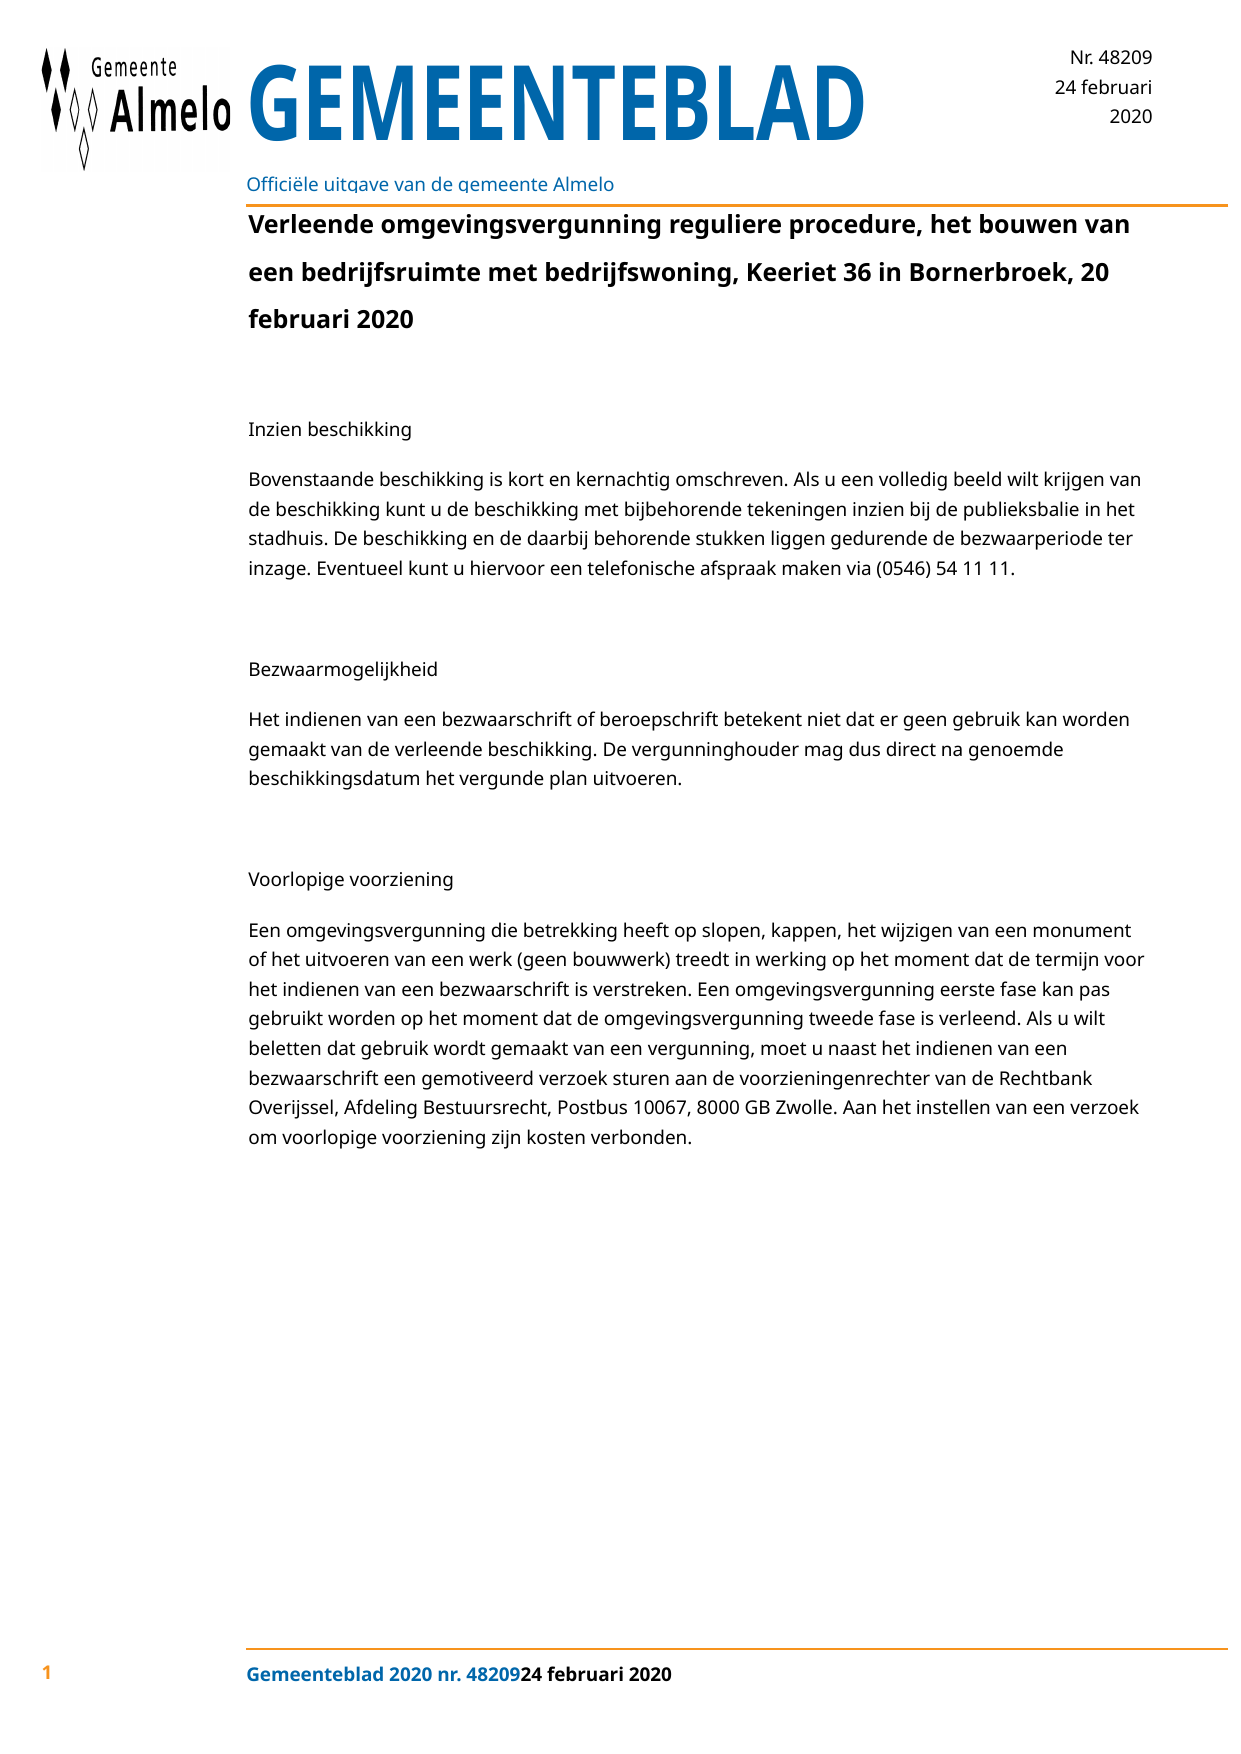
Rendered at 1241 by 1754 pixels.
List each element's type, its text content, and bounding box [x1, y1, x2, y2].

text Bezwaarmogelijkheid [248, 656, 1152, 682]
picture [41, 47, 231, 172]
text Verleende omgevingsvergunning reguliere procedure, het bouwen van een bedrijfsruimte met bedrijfswoning, Keeriet 36 in Bornerbroek, 20 februari 2020 [248, 207, 1152, 336]
text Bovenstaande beschikking is kort en kernachtig omschreven. Als u een volledig beeld wilt krijgen van de beschikking kunt u de beschikking met bijbehorende tekeningen inzien bij de publieksbalie in het stadhuis. De beschikking en de daarbij behorende stukken liggen gedurende de bezwaarperiode ter inzage. Eventueel kunt u hiervoor een telefonische afspraak maken via (0546) 54 11 11. [248, 466, 1152, 581]
text Inzien beschikking [248, 416, 1152, 442]
text Voorlopige voorziening [248, 866, 1152, 892]
text Een omgevingsvergunning die betrekking heeft op slopen, kappen, het wijzigen van een monument of het uitvoeren van een werk (geen bouwwerk) treedt in werking op het moment dat de termijn voor het indienen van een bezwaarschrift is verstreken. Een omgevingsvergunning eerste fase kan pas gebruikt worden op het moment dat de omgevingsvergunning tweede fase is verleend. Als u wilt beletten dat gebruik wordt gemaakt van een vergunning, moet u naast het indienen van een bezwaarschrift een gemotiveerd verzoek sturen aan de voorzieningenrechter van de Rechtbank Overijssel, Afdeling Bestuursrecht, Postbus 10067, 8000 GB Zwolle. Aan het instellen van een verzoek om voorlopige voorziening zijn kosten verbonden. [248, 917, 1152, 1149]
text Het indienen van een bezwaarschrift of beroepschrift betekent niet dat er geen gebruik kan worden gemaakt van de verleende beschikking. De vergunninghouder mag dus direct na genoemde beschikkingsdatum het vergunde plan uitvoeren. [248, 706, 1152, 791]
